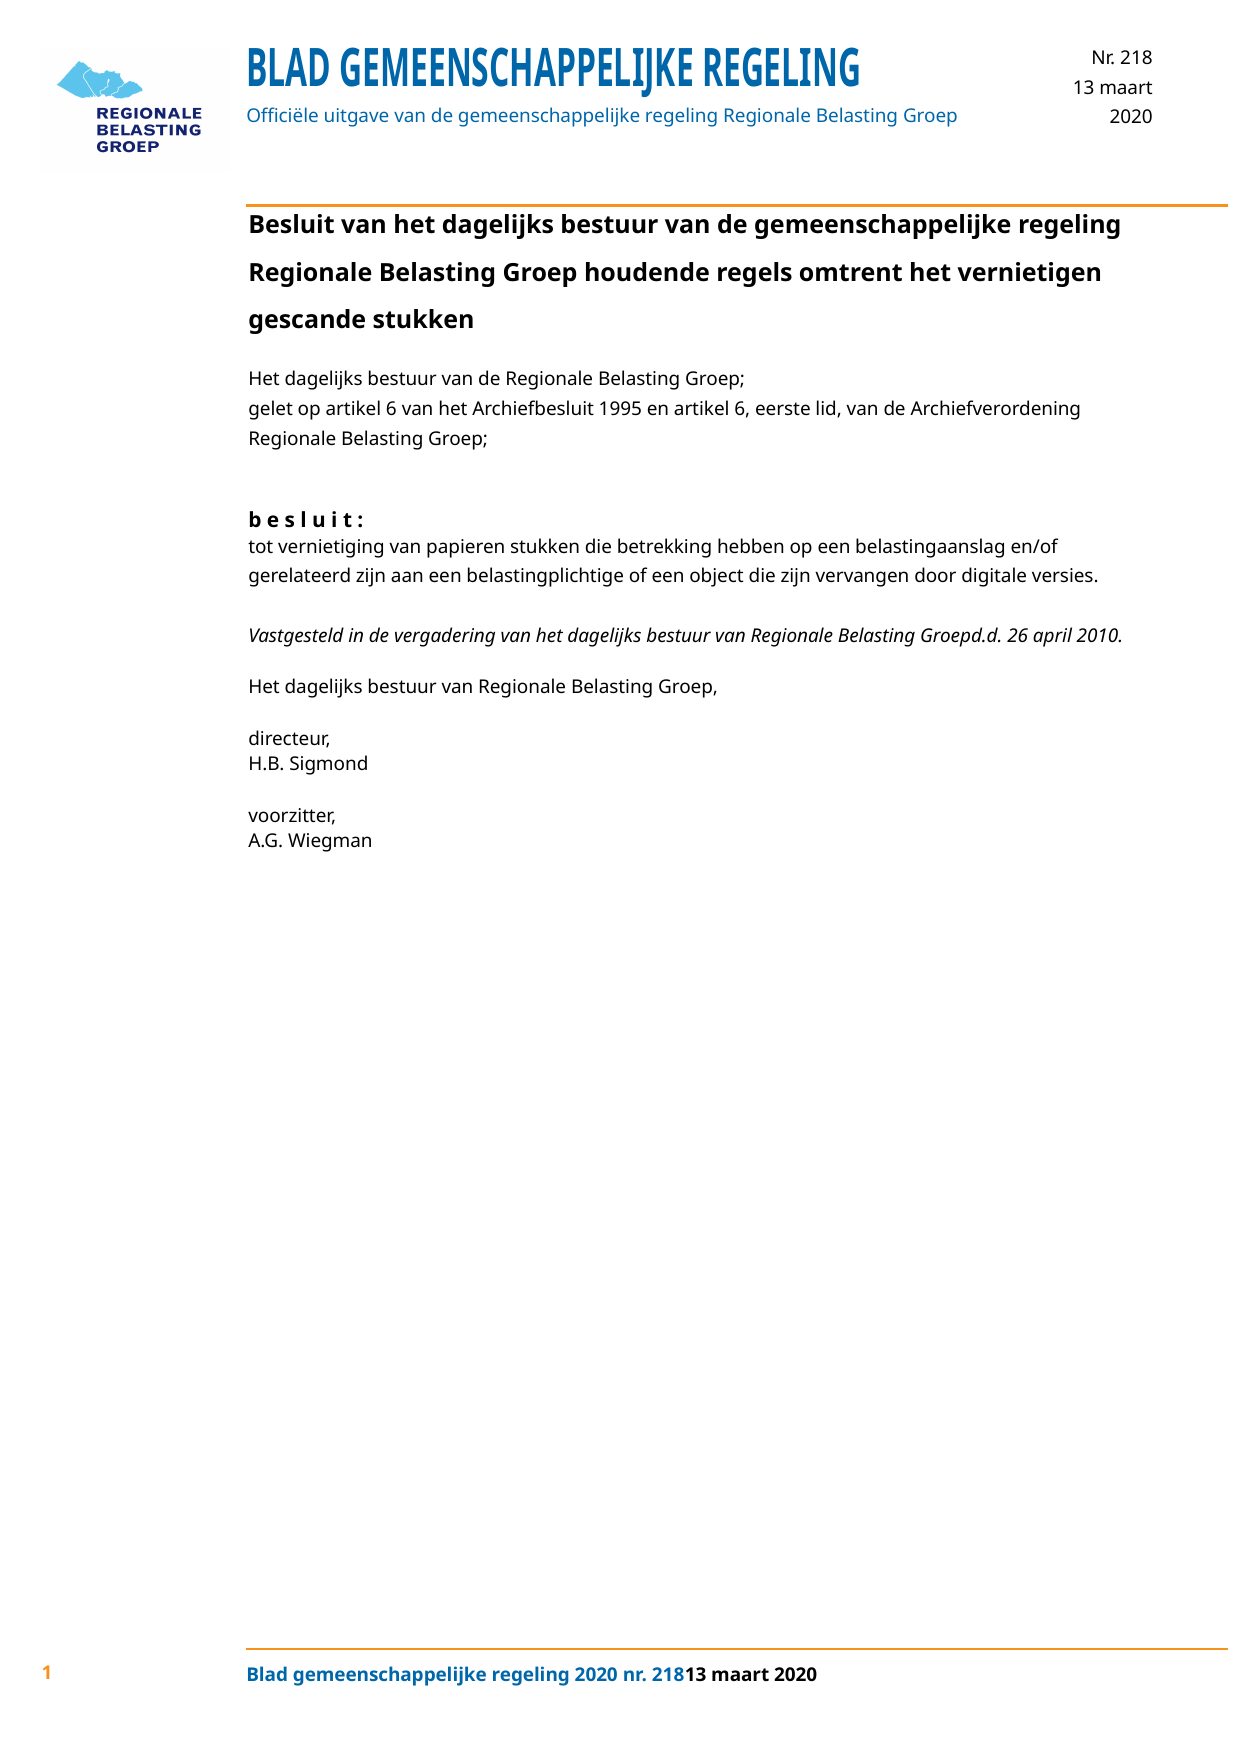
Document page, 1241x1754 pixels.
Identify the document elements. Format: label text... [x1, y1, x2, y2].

text directeur, [248, 725, 1152, 751]
text b e s l u i t : [248, 505, 1152, 533]
text voorzitter, [248, 802, 1152, 828]
text Het dagelijks bestuur van Regionale Belasting Groep, [248, 673, 1152, 699]
text tot vernietiging van papieren stukken die betrekking hebben op een belastingaanslag en/of gerelateerd zijn aan een belastingplichtige of een object die zijn vervangen door digitale versies. [248, 533, 1152, 588]
text Vastgesteld in de vergadering van het dagelijks bestuur van Regionale Belasting Groepd.d. 26 april 2010. [248, 622, 1152, 648]
text Het dagelijks bestuur van de Regionale Belasting Groep; [248, 366, 1152, 391]
text Besluit van het dagelijks bestuur van de gemeenschappelijke regeling Regionale Belasting Groep houdende regels omtrent het vernietigen gescande stukken [248, 207, 1152, 336]
text H.B. Sigmond [248, 751, 1152, 776]
text A.G. Wiegman [248, 828, 1152, 853]
text gelet op artikel 6 van het Archiefbesluit 1995 en artikel 6, eerste lid, van de Archiefverordening Regionale Belasting Groep; [248, 395, 1152, 450]
picture [41, 47, 231, 172]
